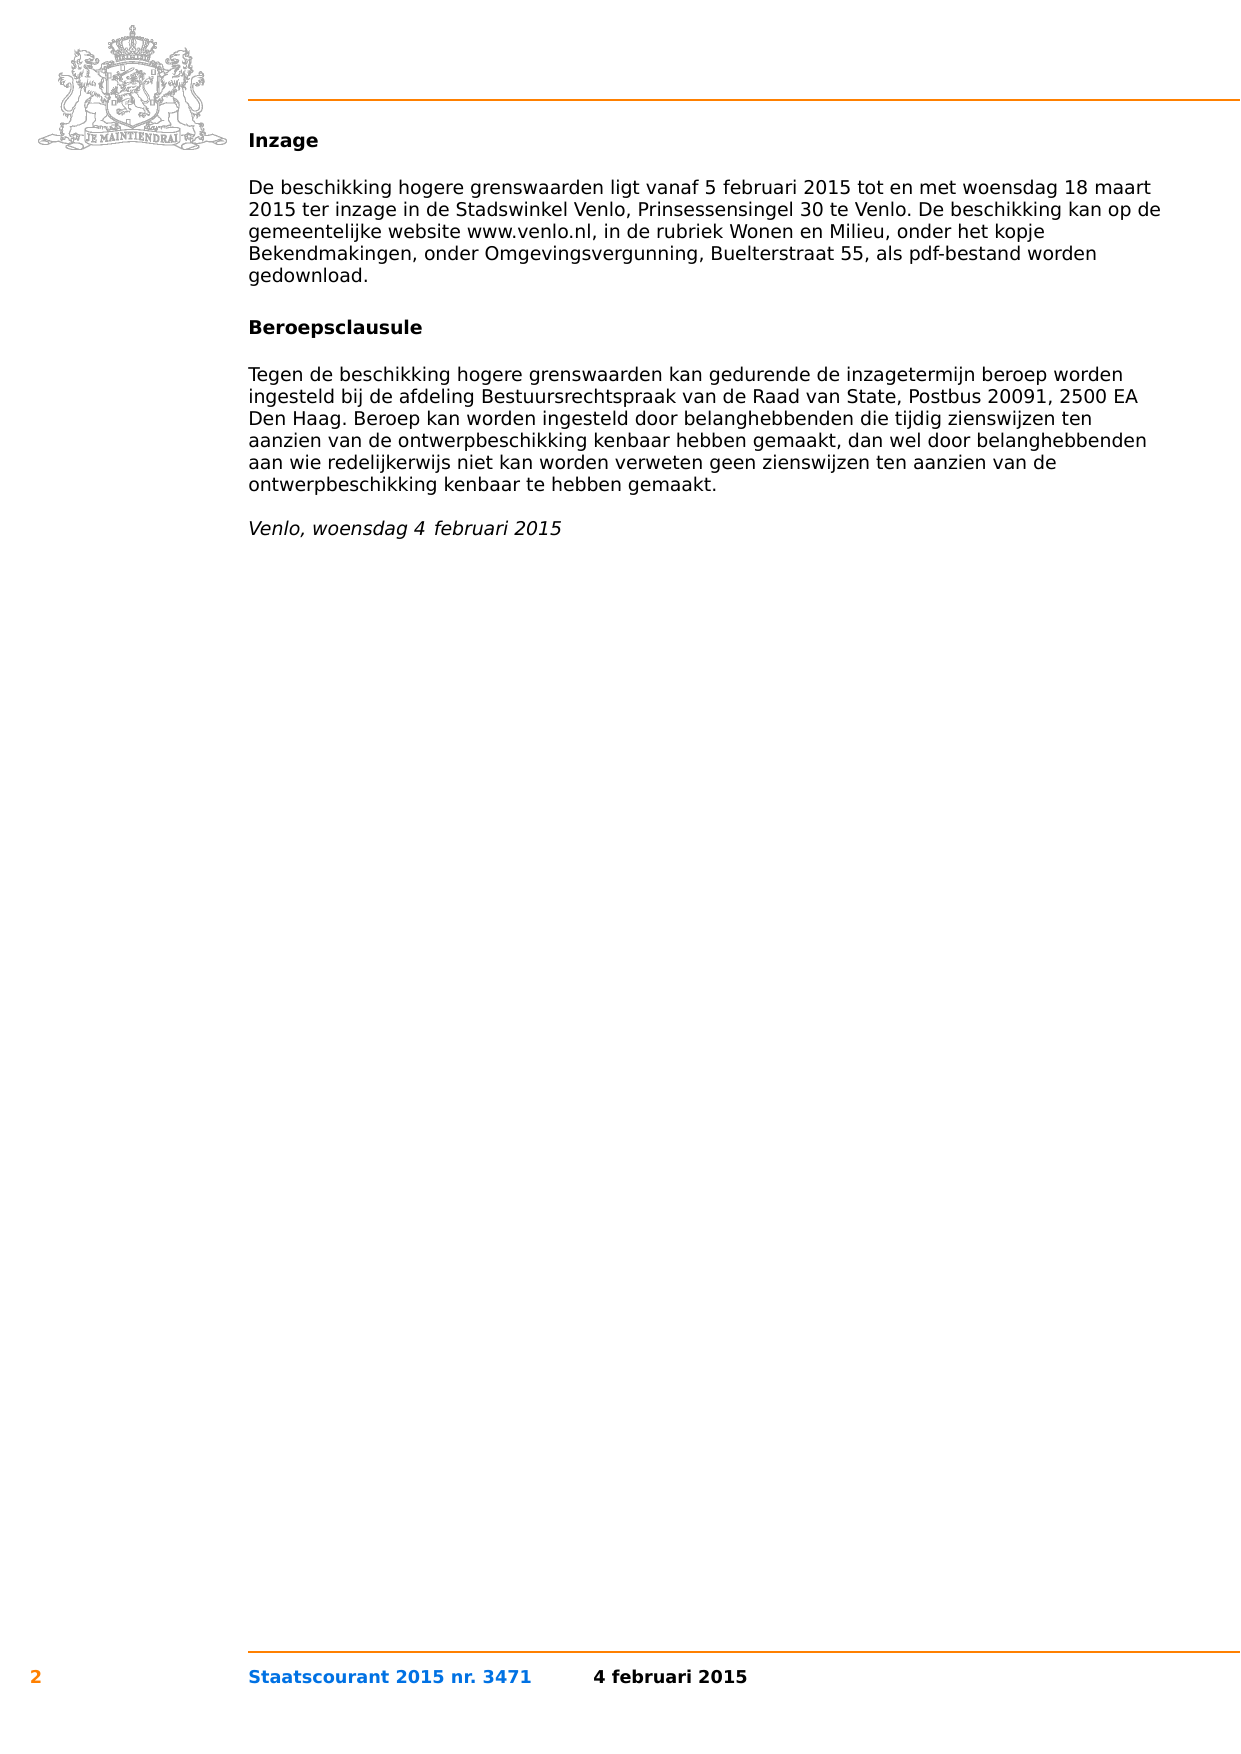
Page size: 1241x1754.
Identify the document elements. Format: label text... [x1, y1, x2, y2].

subtitle Inzage [248, 130, 1163, 152]
text De beschikking hogere grenswaarden ligt vanaf 5 februari 2015 tot en met woensdag 18 maart 2015 ter inzage in de Stadswinkel Venlo, Prinsessensingel 30 te Venlo. De beschikking kan op de gemeentelijke website www.venlo.nl, in de rubriek Wonen en Milieu, onder het kopje Bekendmakingen, onder Omgevingsvergunning, Buelterstraat 55, als pdf-bestand worden gedownload. [248, 177, 1163, 287]
subtitle Beroepsclausule [248, 317, 1163, 339]
text Venlo, woensdag 4 februari 2015 [248, 517, 1163, 539]
picture [38, 25, 227, 150]
text Tegen de beschikking hogere grenswaarden kan gedurende de inzagetermijn beroep worden ingesteld bij de afdeling Bestuursrechtspraak van de Raad van State, Postbus 20091, 2500 EA Den Haag. Beroep kan worden ingesteld door belanghebbenden die tijdig zienswijzen ten aanzien van de ontwerpbeschikking kenbaar hebben gemaakt, dan wel door belanghebbenden aan wie redelijkerwijs niet kan worden verweten geen zienswijzen ten aanzien van de ontwerpbeschikking kenbaar te hebben gemaakt. [248, 364, 1163, 496]
